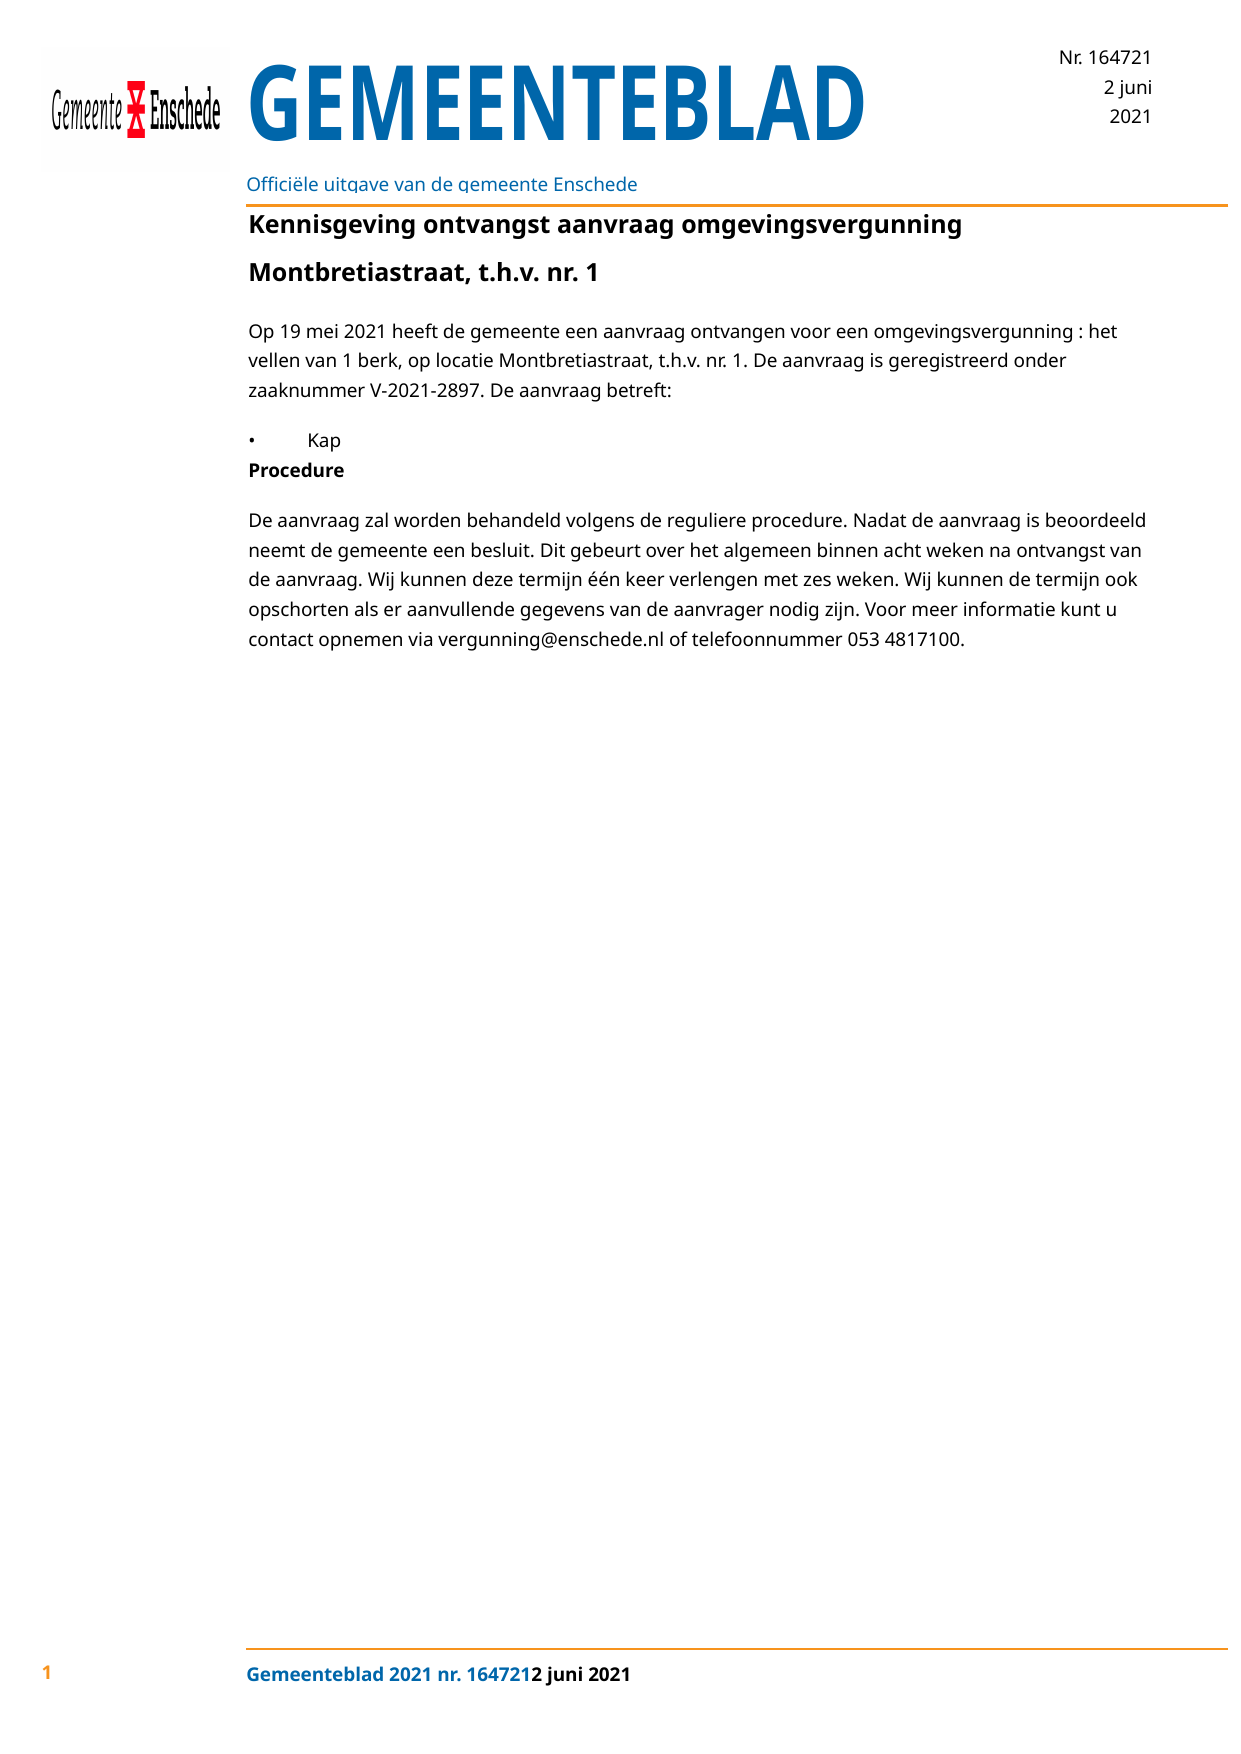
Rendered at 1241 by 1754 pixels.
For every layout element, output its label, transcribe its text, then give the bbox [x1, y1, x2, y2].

text Kennisgeving ontvangst aanvraag omgevingsvergunning Montbretiastraat, t.h.v. nr. 1 [248, 207, 1152, 288]
text De aanvraag zal worden behandeld volgens de reguliere procedure. Nadat de aanvraag is beoordeeld neemt de gemeente een besluit. Dit gebeurt over het algemeen binnen acht weken na ontvangst van de aanvraag. Wij kunnen deze termijn één keer verlengen met zes weken. Wij kunnen de termijn ook opschorten als er aanvullende gegevens van de aanvrager nodig zijn. Voor meer informatie kunt u contact opnemen via vergunning@enschede.nl of telefoonnummer 053 4817100. [248, 507, 1152, 652]
text Op 19 mei 2021 heeft de gemeente een aanvraag ontvangen voor een omgevingsvergunning : het vellen van 1 berk, op locatie Montbretiastraat, t.h.v. nr. 1. De aanvraag is geregistreerd onder zaaknummer V-2021-2897. De aanvraag betreft: [248, 318, 1152, 403]
list Kap [248, 427, 1152, 453]
text Procedure [248, 457, 1152, 483]
picture [41, 47, 231, 172]
